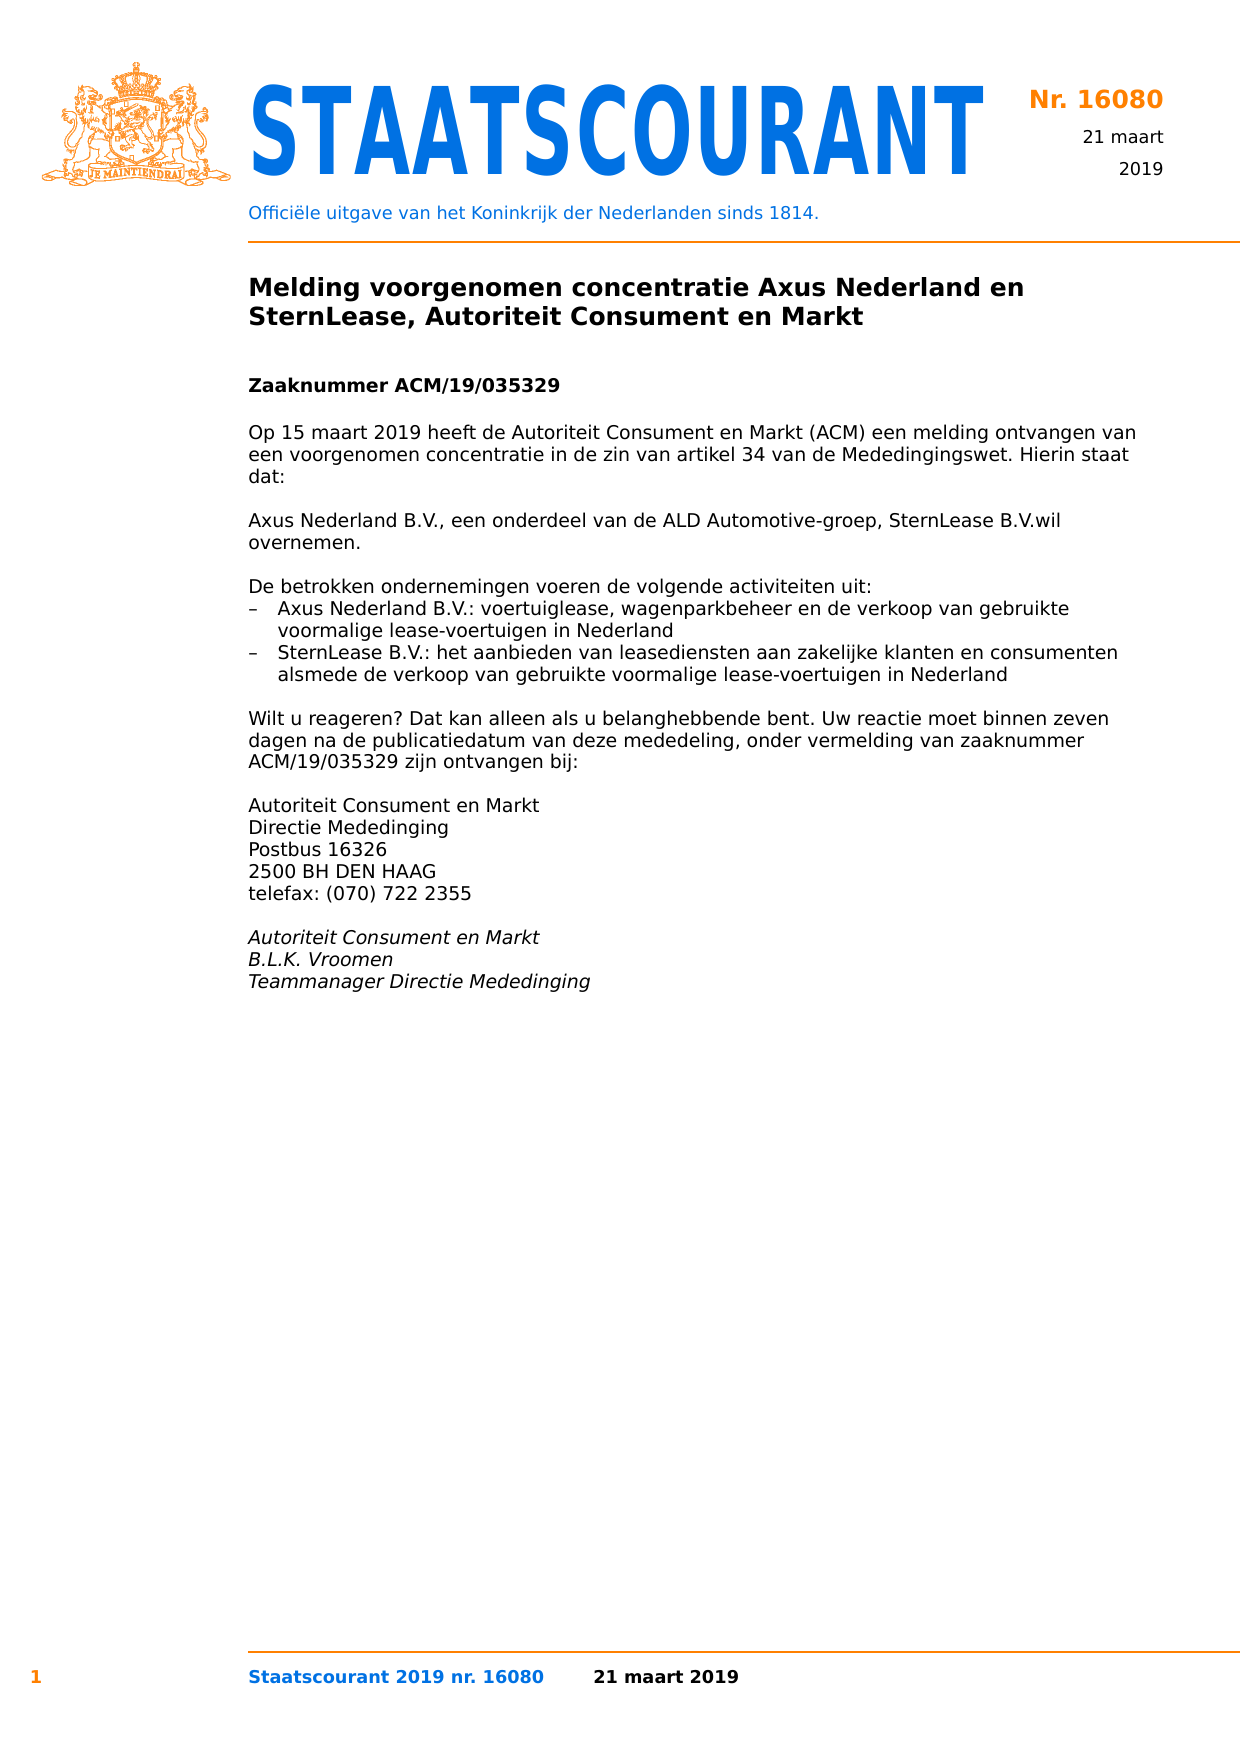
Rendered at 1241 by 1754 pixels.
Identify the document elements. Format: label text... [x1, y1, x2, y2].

text Axus Nederland B.V., een onderdeel van de ALD Automotive-groep, SternLease B.V.wil overnemen. [248, 510, 1163, 554]
table_header STAATSCOURANT [248, 62, 998, 203]
subtitle Zaaknummer ACM/19/035329 [248, 375, 1163, 397]
text Autoriteit Consument en Markt B.L.K. Vroomen Teammanager Directie Mededinging [248, 927, 1163, 993]
table_cell 2019 [998, 153, 1240, 203]
text – SternLease B.V.: het aanbieden van leasediensten aan zakelijke klanten en consumenten alsmede de verkoop van gebruikte voormalige lease-voertuigen in Nederland [248, 642, 1163, 686]
text – Axus Nederland B.V.: voertuiglease, wagenparkbeheer en de verkoop van gebruikte voormalige lease-voertuigen in Nederland [248, 598, 1163, 642]
text telefax: (070) 722 2355 [248, 883, 1163, 905]
picture [41, 62, 231, 186]
text Directie Mededinging [248, 817, 1163, 839]
subtitle Melding voorgenomen concentratie Axus Nederland en SternLease, Autoriteit Consument en Markt [248, 273, 1163, 331]
table_cell Officiële uitgave van het Koninkrijk der Nederlanden sinds 1814. [248, 203, 1240, 241]
text Autoriteit Consument en Markt [248, 795, 1163, 817]
text De betrokken ondernemingen voeren de volgende activiteiten uit: [248, 576, 1163, 598]
table_header Nr. 16080 [998, 62, 1240, 121]
text Wilt u reageren? Dat kan alleen als u belanghebbende bent. Uw reactie moet binnen zeven dagen na de publicatiedatum van deze mededeling, onder vermelding van zaaknummer ACM/19/035329 zijn ontvangen bij: [248, 707, 1163, 773]
text Op 15 maart 2019 heeft de Autoriteit Consument en Markt (ACM) een melding ontvangen van een voorgenomen concentratie in de zin van artikel 34 van de Mededingingswet. Hierin staat dat: [248, 422, 1163, 488]
table_cell 21 maart [998, 121, 1240, 153]
text 2500 BH DEN HAAG [248, 861, 1163, 883]
text Postbus 16326 [248, 839, 1163, 861]
table_header [25, 62, 248, 241]
